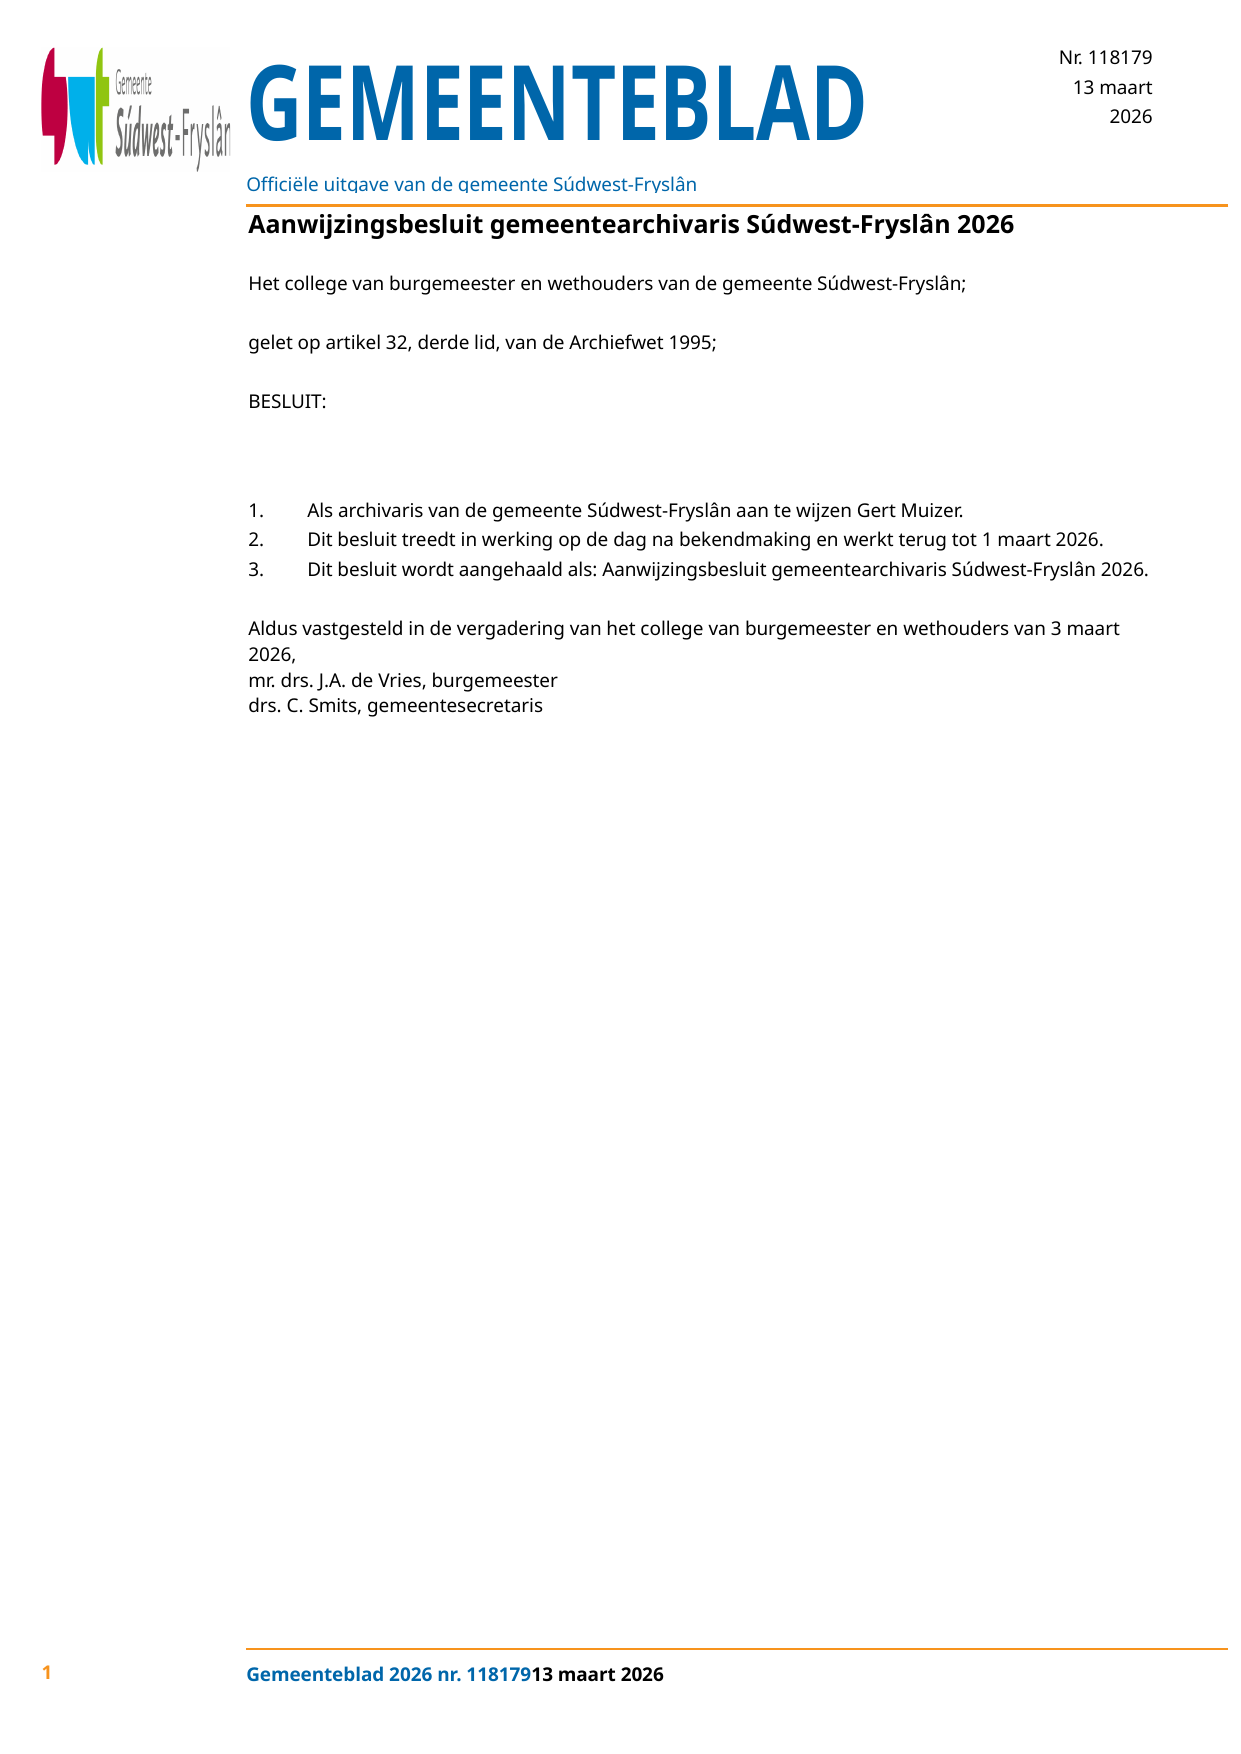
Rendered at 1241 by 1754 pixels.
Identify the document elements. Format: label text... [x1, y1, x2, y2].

list Dit besluit treedt in werking op de dag na bekendmaking en werkt terug tot 1 maart 2026. [248, 527, 1152, 552]
list Als archivaris van de gemeente Súdwest-Fryslân aan te wijzen Gert Muizer. [248, 497, 1152, 523]
text BESLUIT: [248, 389, 1152, 414]
text Aldus vastgesteld in de vergadering van het college van burgemeester en wethouders van 3 maart 2026, [248, 615, 1152, 667]
text Aanwijzingsbesluit gemeentearchivaris Súdwest-Fryslân 2026 [248, 207, 1152, 241]
text gelet op artikel 32, derde lid, van de Archiefwet 1995; [248, 329, 1152, 355]
text drs. C. Smits, gemeentesecretaris [248, 693, 1152, 718]
list Dit besluit wordt aangehaald als: Aanwijzingsbesluit gemeentearchivaris Súdwest-Fryslân 2026. [248, 556, 1152, 582]
picture [41, 47, 231, 172]
text mr. drs. J.A. de Vries, burgemeester [248, 667, 1152, 693]
text Het college van burgemeester en wethouders van de gemeente Súdwest-Fryslân; [248, 270, 1152, 296]
